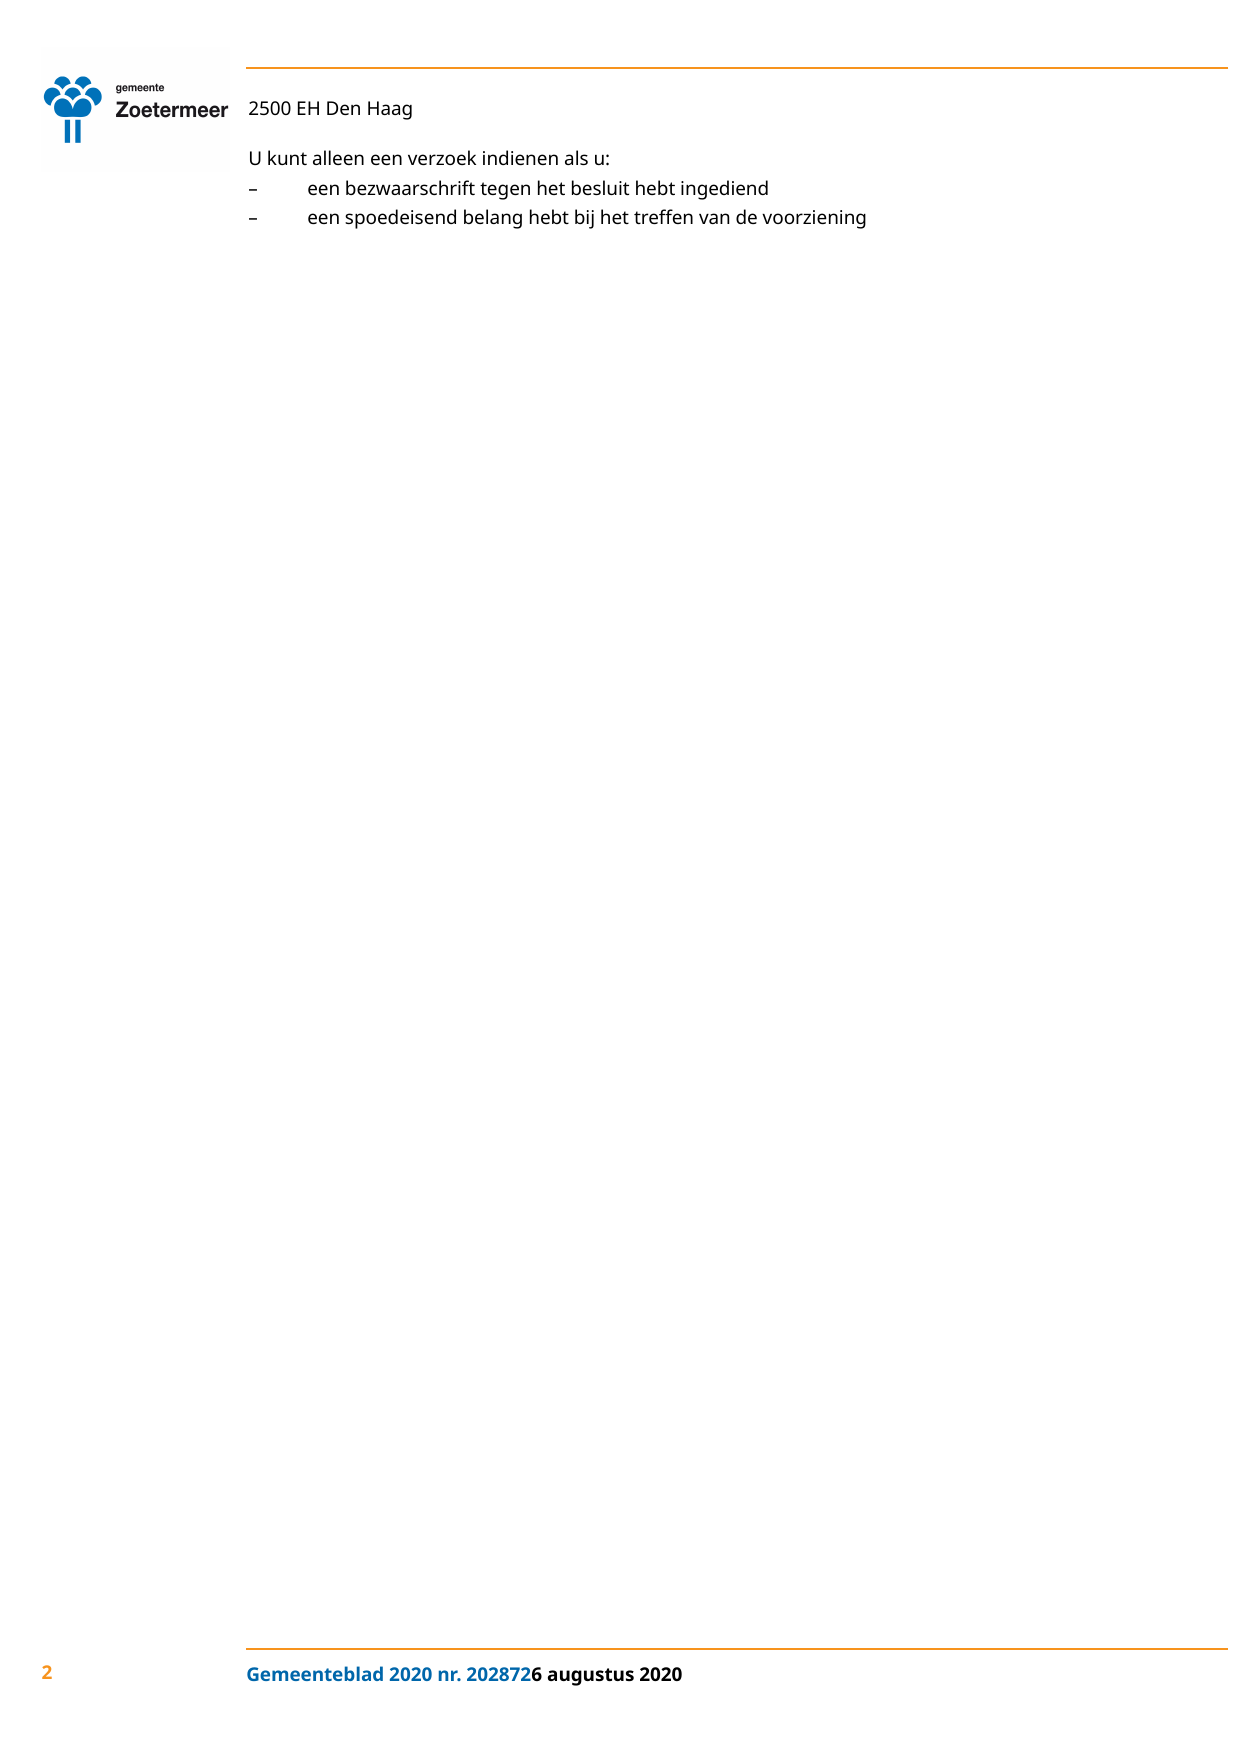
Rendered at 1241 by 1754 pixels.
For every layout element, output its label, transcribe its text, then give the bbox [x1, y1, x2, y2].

text U kunt alleen een verzoek indienen als u: [248, 145, 1152, 171]
picture [41, 47, 231, 172]
list een spoedeisend belang hebt bij het treffen van de voorziening [248, 204, 1152, 230]
list een bezwaarschrift tegen het besluit hebt ingediend [248, 175, 1152, 201]
text 2500 EH Den Haag [248, 95, 1152, 121]
